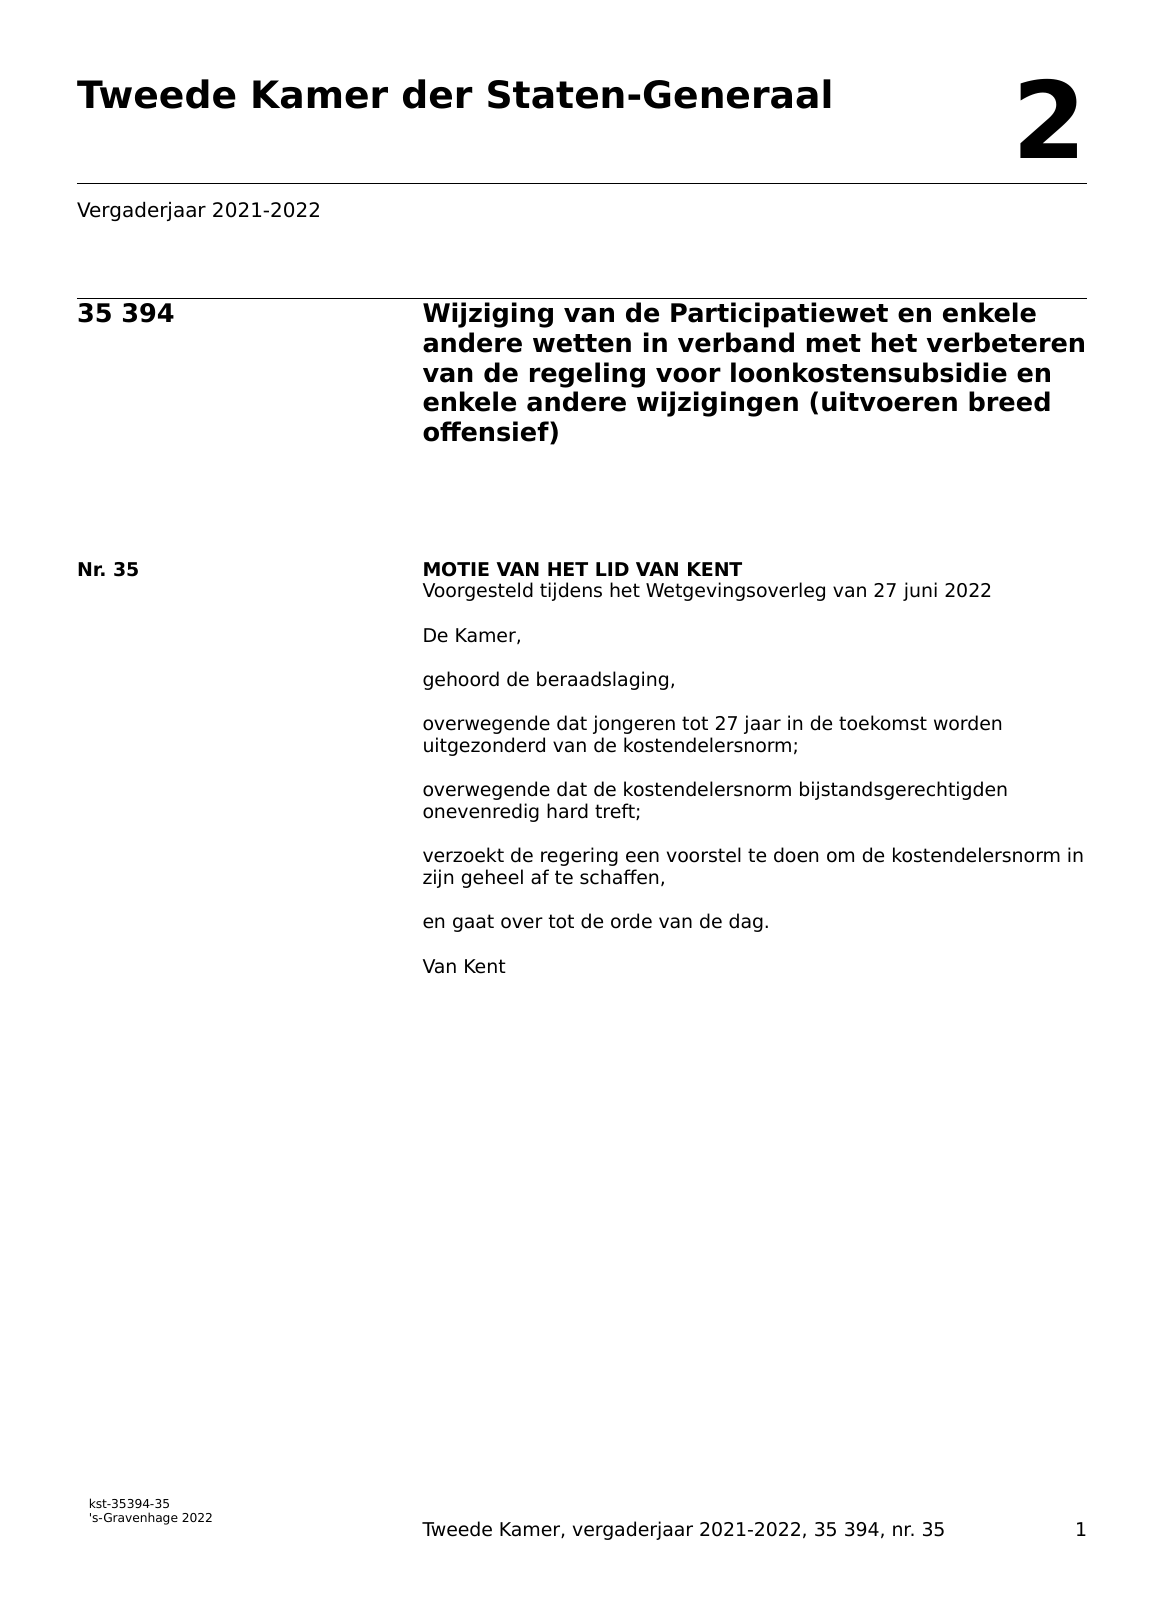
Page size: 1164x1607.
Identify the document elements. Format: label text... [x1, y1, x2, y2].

text verzoekt de regering een voorstel te doen om de kostendelersnorm in zijn geheel af te schaffen, [422, 845, 1087, 889]
text overwegende dat jongeren tot 27 jaar in de toekomst worden uitgezonderd van de kostendelersnorm; [422, 713, 1087, 757]
table_header Tweede Kamer der Staten-Generaal [77, 59, 886, 183]
text De Kamer, [422, 624, 1087, 647]
text gehoord de beraadslaging, [422, 669, 1087, 691]
text en gaat over tot de orde van de dag. [422, 911, 1087, 933]
text Van Kent [422, 956, 1087, 977]
text Voorgesteld tijdens het Wetgevingsoverleg van 27 juni 2022 [422, 580, 1087, 602]
text 's-Gravenhage 2022 [88, 1511, 323, 1525]
table_cell Vergaderjaar 2021-2022 [77, 184, 1087, 298]
subtitle Nr. 35 MOTIE VAN HET LID VAN KENT [77, 558, 1087, 580]
subtitle 35 394 Wijziging van de Participatiewet en enkele andere wetten in verband met het verbeteren van de regeling voor loonkostensubsidie en enkele andere wijzigingen (uitvoeren breed offensief) [77, 299, 1087, 447]
text overwegende dat de kostendelersnorm bijstandsgerechtigden onevenredig hard treft; [422, 779, 1087, 823]
text kst-35394-35 [88, 1497, 323, 1511]
table_header 2 [886, 59, 1087, 183]
